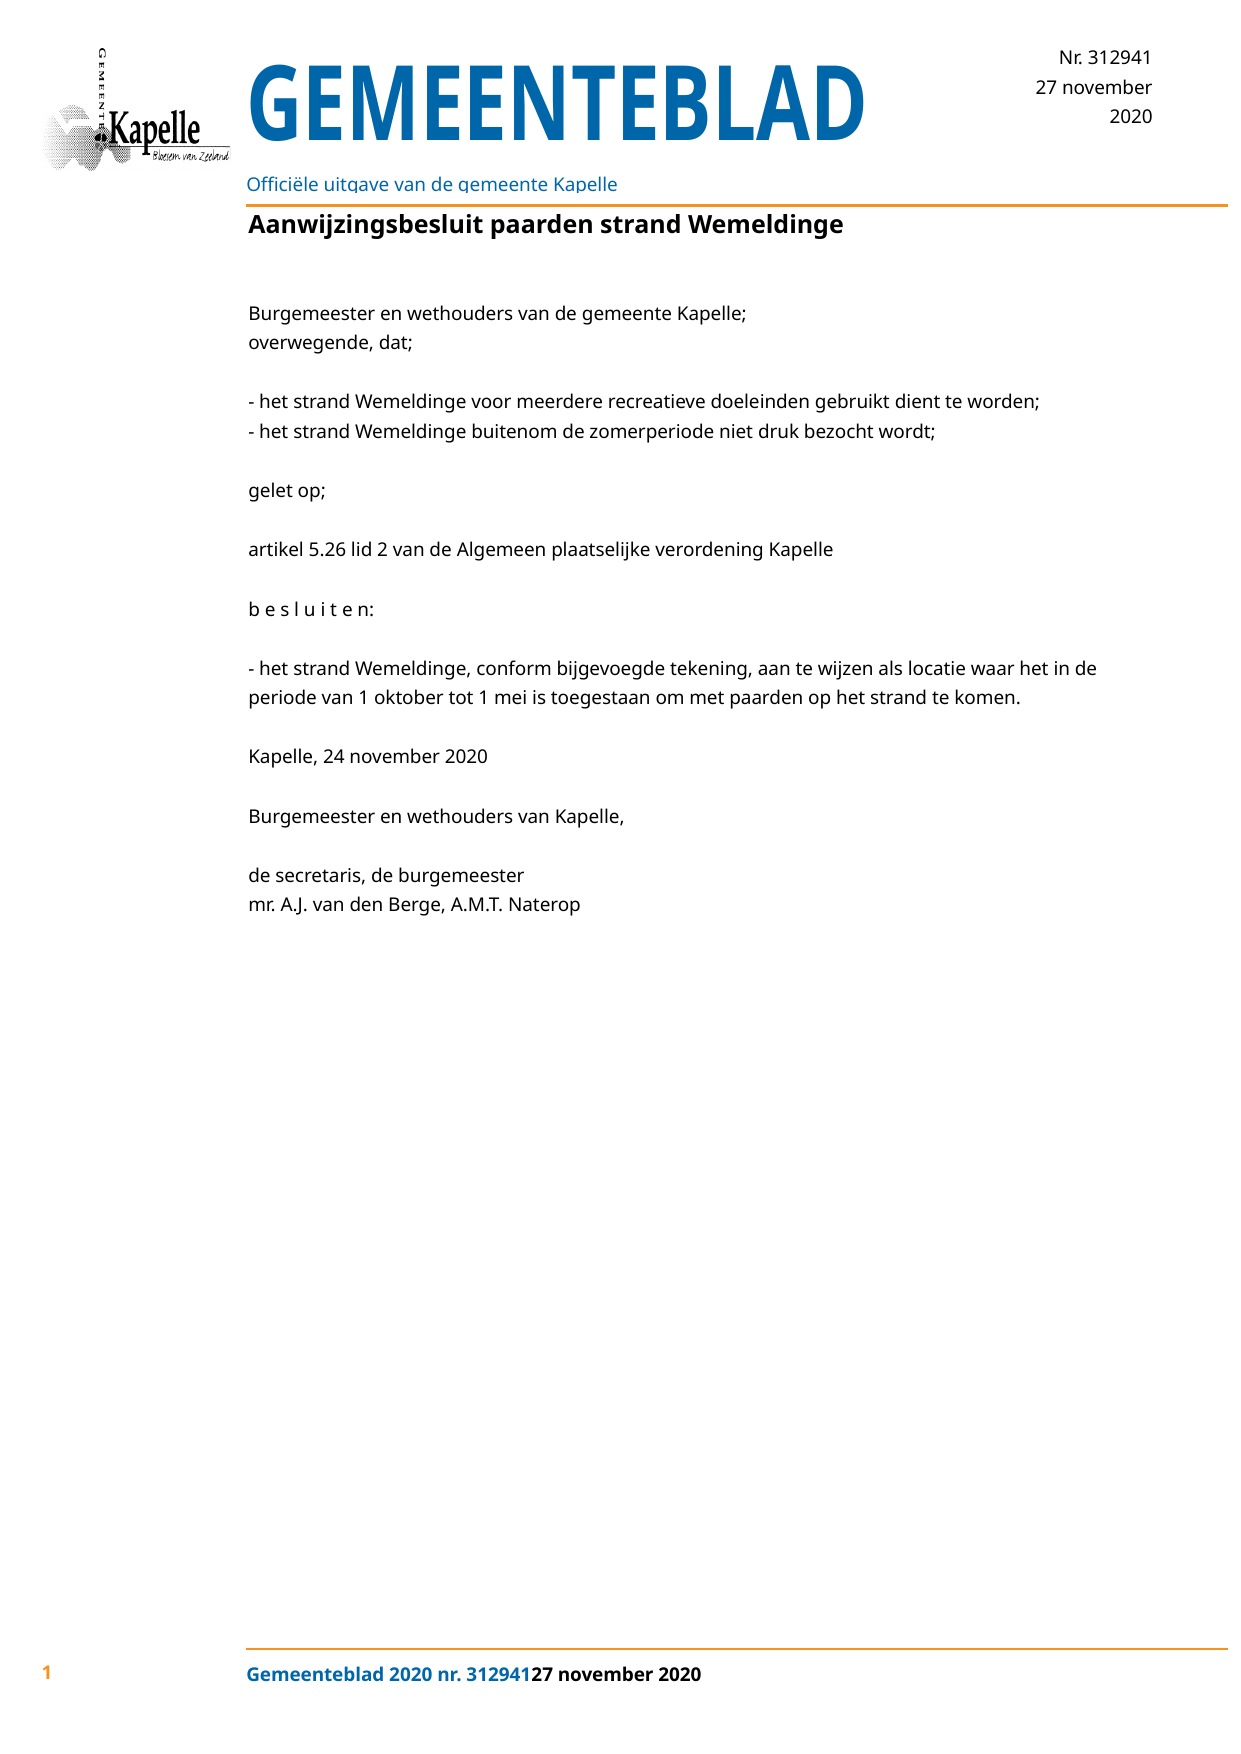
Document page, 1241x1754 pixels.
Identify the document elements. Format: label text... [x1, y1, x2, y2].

text Burgemeester en wethouders van Kapelle, [248, 803, 1152, 828]
text Aanwijzingsbesluit paarden strand Wemeldinge [248, 207, 1152, 241]
text artikel 5.26 lid 2 van de Algemeen plaatselijke verordening Kapelle [248, 537, 1152, 562]
text - het strand Wemeldinge voor meerdere recreatieve doeleinden gebruikt dient te worden; [248, 389, 1152, 414]
text Burgemeester en wethouders van de gemeente Kapelle; [248, 300, 1152, 326]
text b e s l u i t e n: [248, 596, 1152, 621]
text - het strand Wemeldinge, conform bijgevoegde tekening, aan te wijzen als locatie waar het in de periode van 1 oktober tot 1 mei is toegestaan om met paarden op het strand te komen. [248, 655, 1152, 710]
text mr. A.J. van den Berge, A.M.T. Naterop [248, 892, 1152, 917]
text gelet op; [248, 477, 1152, 503]
text overwegende, dat; [248, 329, 1152, 355]
text - het strand Wemeldinge buitenom de zomerperiode niet druk bezocht wordt; [248, 418, 1152, 444]
picture [41, 47, 231, 172]
text de secretaris, de burgemeester [248, 862, 1152, 888]
text Kapelle, 24 november 2020 [248, 744, 1152, 769]
